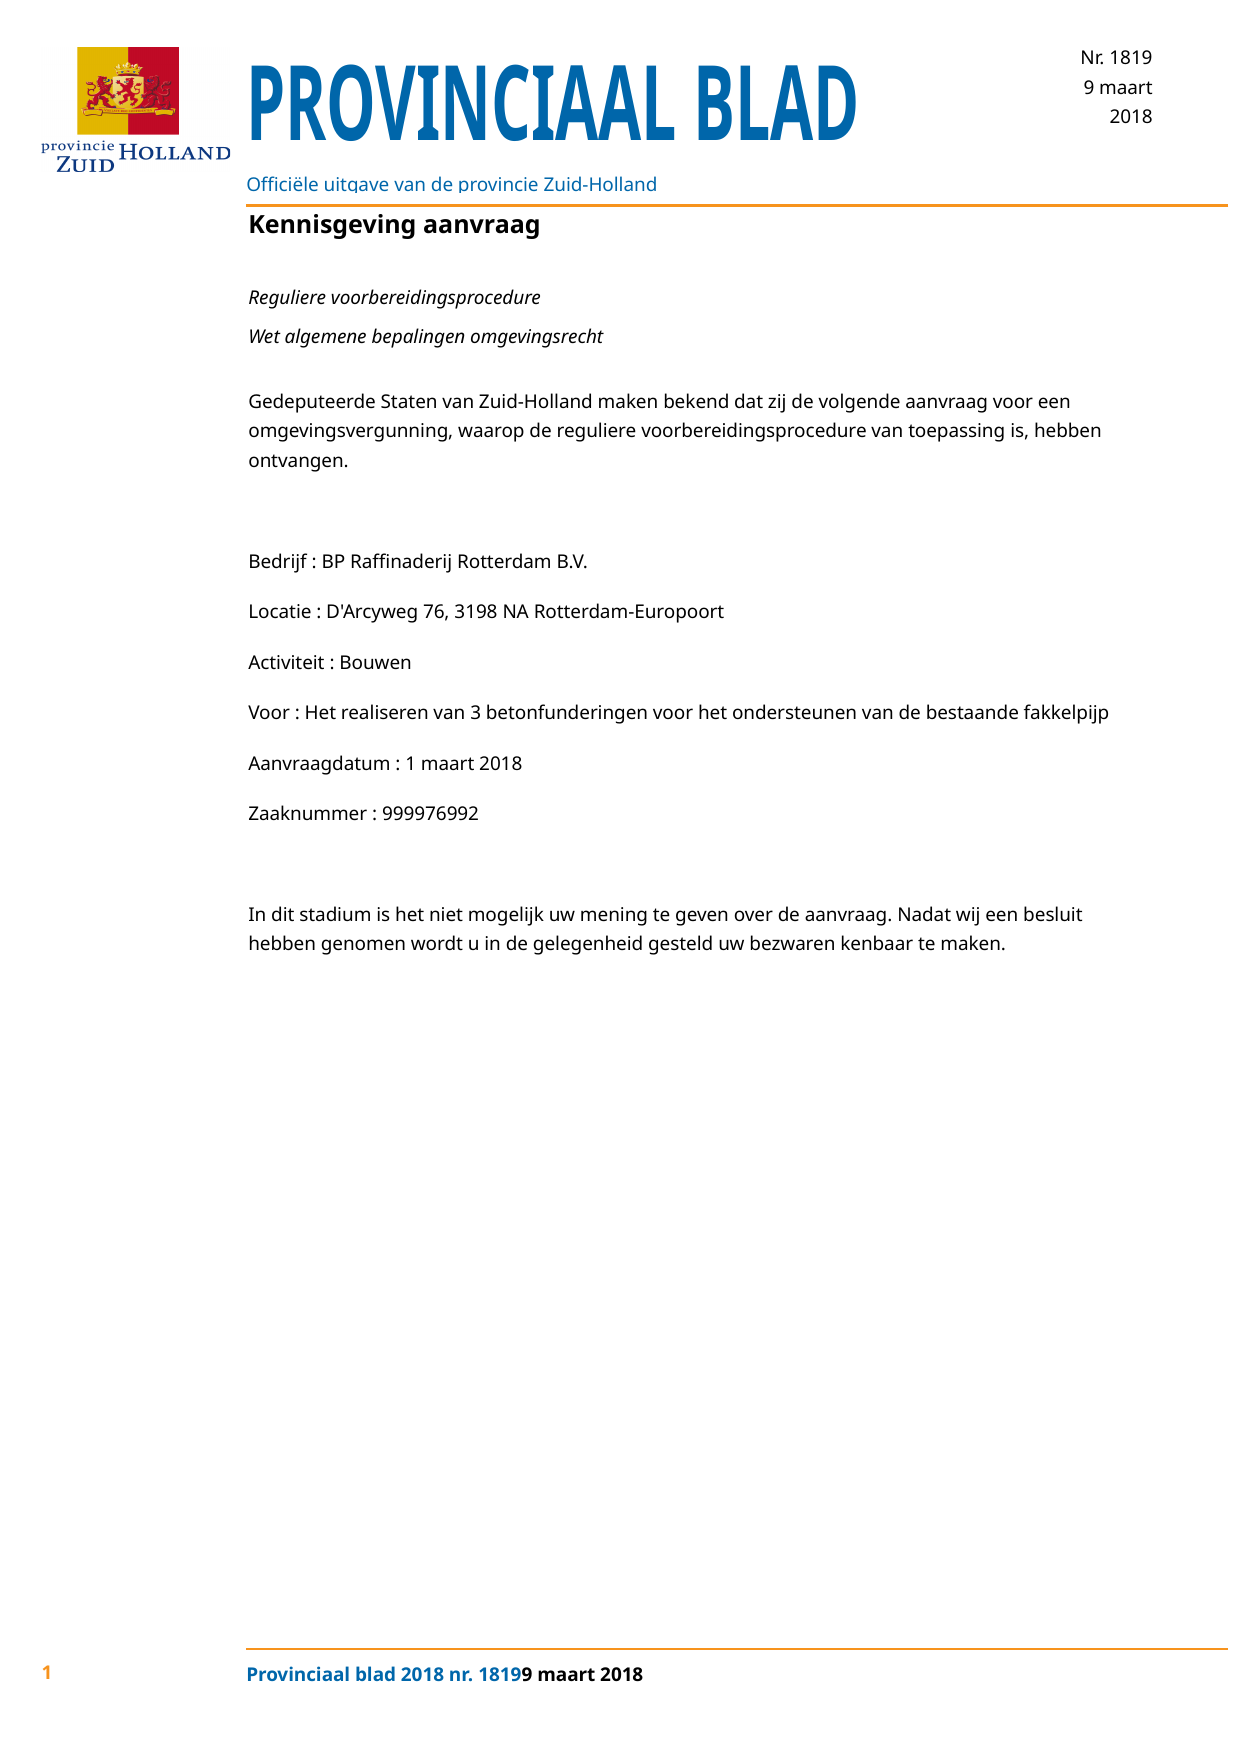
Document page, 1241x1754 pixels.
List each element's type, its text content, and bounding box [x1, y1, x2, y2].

text Wet algemene bepalingen omgevingsrecht [248, 323, 1152, 349]
picture [41, 47, 231, 172]
text In dit stadium is het niet mogelijk uw mening te geven over de aanvraag. Nadat wij een besluit hebben genomen wordt u in de gelegenheid gesteld uw bezwaren kenbaar te maken. [248, 901, 1152, 956]
text Zaaknummer : 999976992 [248, 800, 1152, 826]
text Bedrijf : BP Raffinaderij Rotterdam B.V. [248, 548, 1152, 574]
text Activiteit : Bouwen [248, 649, 1152, 675]
text Locatie : D'Arcyweg 76, 3198 NA Rotterdam-Europoort [248, 598, 1152, 624]
text Voor : Het realiseren van 3 betonfunderingen voor het ondersteunen van de bestaande fakkelpijp [248, 699, 1152, 725]
text Kennisgeving aanvraag [248, 207, 1152, 241]
text Reguliere voorbereidingsprocedure [248, 284, 1152, 309]
text Aanvraagdatum : 1 maart 2018 [248, 750, 1152, 776]
text Gedeputeerde Staten van Zuid-Holland maken bekend dat zij de volgende aanvraag voor een omgevingsvergunning, waarop de reguliere voorbereidingsprocedure van toepassing is, hebben ontvangen. [248, 388, 1152, 473]
